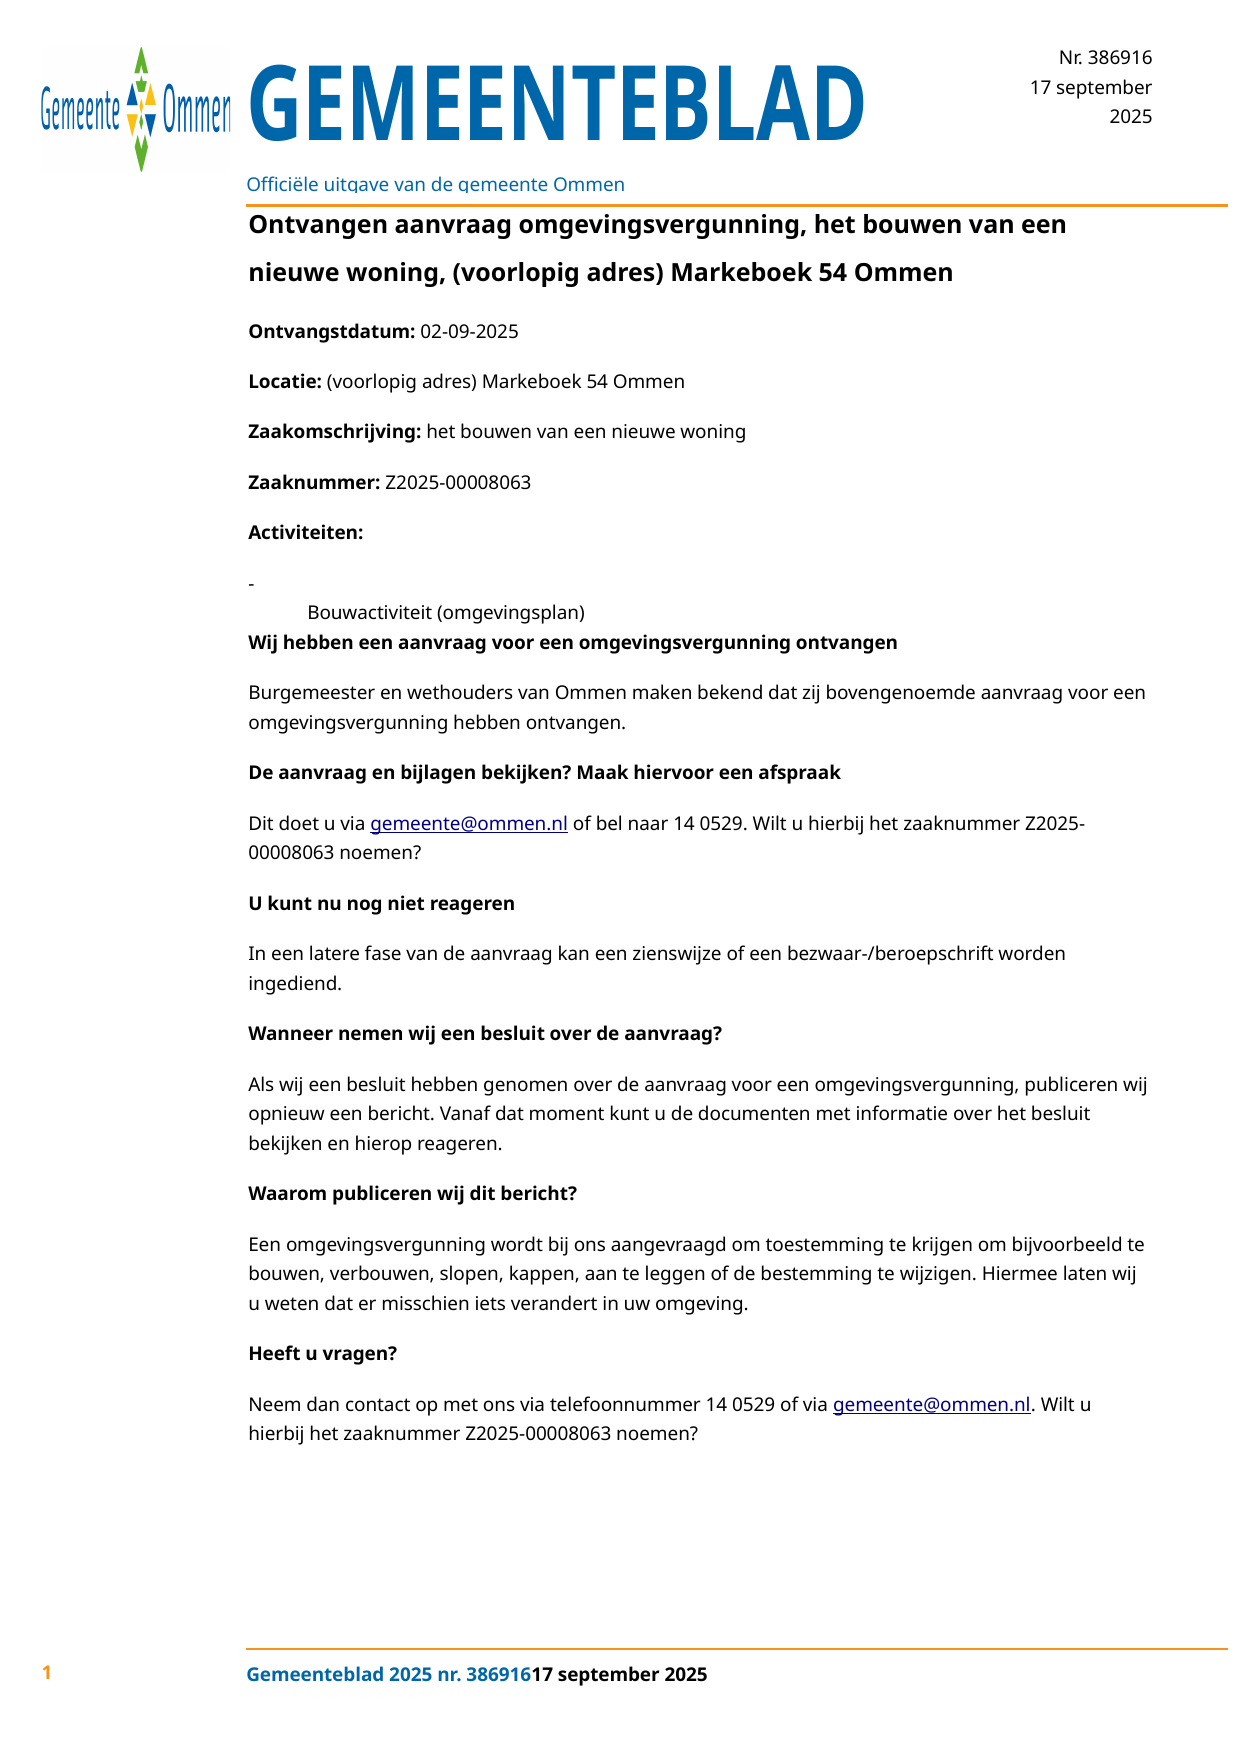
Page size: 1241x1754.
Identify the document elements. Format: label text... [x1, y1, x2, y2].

text De aanvraag en bijlagen bekijken? Maak hiervoor een afspraak [248, 759, 1152, 785]
text Locatie: (voorlopig adres) Markeboek 54 Ommen [248, 368, 1152, 394]
text Een omgevingsvergunning wordt bij ons aangevraagd om toestemming te krijgen om bijvoorbeeld te bouwen, verbouwen, slopen, kappen, aan te leggen of de bestemming te wijzigen. Hiermee laten wij u weten dat er misschien iets verandert in uw omgeving. [248, 1231, 1152, 1316]
text In een latere fase van de aanvraag kan een zienswijze of een bezwaar-/beroepschrift worden ingediend. [248, 940, 1152, 996]
text Wanneer nemen wij een besluit over de aanvraag? [248, 1020, 1152, 1046]
text Als wij een besluit hebben genomen over de aanvraag voor een omgevingsvergunning, publiceren wij opnieuw een bericht. Vanaf dat moment kunt u de documenten met informatie over het besluit bekijken en hierop reageren. [248, 1071, 1152, 1156]
text Zaakomschrijving: het bouwen van een nieuwe woning [248, 419, 1152, 444]
text Waarom publiceren wij dit bericht? [248, 1180, 1152, 1206]
text Neem dan contact op met ons via telefoonnummer 14 0529 of via gemeente@ommen.nl. Wilt u hierbij het zaaknummer Z2025-00008063 noemen? [248, 1391, 1152, 1446]
text U kunt nu nog niet reageren [248, 890, 1152, 916]
text Activiteiten: [248, 519, 1152, 545]
text Burgemeester en wethouders van Ommen maken bekend dat zij bovengenoemde aanvraag voor een omgevingsvergunning hebben ontvangen. [248, 679, 1152, 735]
text Ontvangstdatum: 02-09-2025 [248, 318, 1152, 344]
text Wij hebben een aanvraag voor een omgevingsvergunning ontvangen [248, 629, 1152, 655]
list Bouwactiviteit (omgevingsplan) [248, 599, 1152, 625]
text Zaaknummer: Z2025-00008063 [248, 469, 1152, 495]
text Heeft u vragen? [248, 1340, 1152, 1366]
text Dit doet u via gemeente@ommen.nl of bel naar 14 0529. Wilt u hierbij het zaaknummer Z2025-00008063 noemen? [248, 810, 1152, 865]
picture [41, 47, 231, 172]
text Ontvangen aanvraag omgevingsvergunning, het bouwen van een nieuwe woning, (voorlopig adres) Markeboek 54 Ommen [248, 207, 1152, 288]
